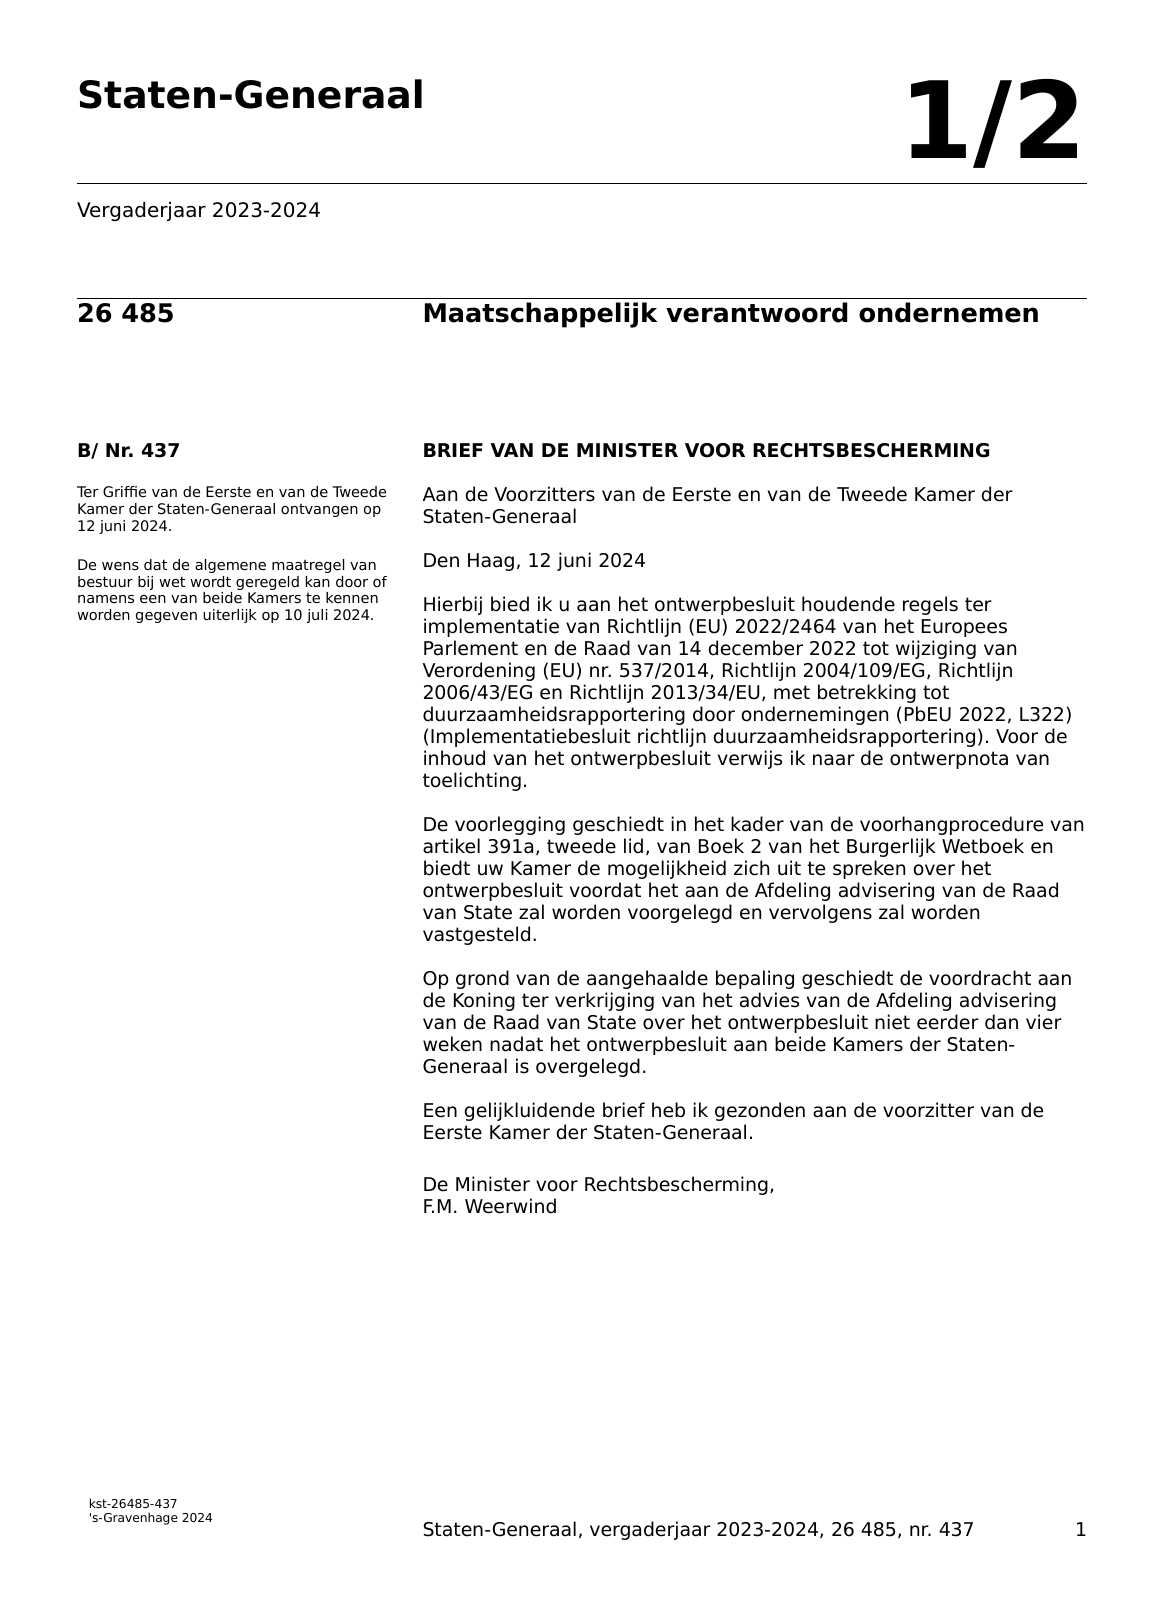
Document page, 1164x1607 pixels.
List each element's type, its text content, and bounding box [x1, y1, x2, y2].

text De Minister voor Rechtsbescherming, F.M. Weerwind [422, 1174, 1087, 1218]
text De wens dat de algemene maatregel van bestuur bij wet wordt geregeld kan door of namens een van beide Kamers te kennen worden gegeven uiterlijk op 10 juli 2024. [77, 557, 399, 624]
text Hierbij bied ik u aan het ontwerpbesluit houdende regels ter implementatie van Richtlijn (EU) 2022/2464 van het Europees Parlement en de Raad van 14 december 2022 tot wijziging van Verordening (EU) nr. 537/2014, Richtlijn 2004/109/EG, Richtlijn 2006/43/EG en Richtlijn 2013/34/EU, met betrekking tot duurzaamheidsrapportering door ondernemingen (PbEU 2022, L322) (Implementatiebesluit richtlijn duurzaamheidsrapportering). Voor de inhoud van het ontwerpbesluit verwijs ik naar de ontwerpnota van toelichting. [422, 594, 1087, 792]
text kst-26485-437 [88, 1497, 323, 1511]
text Ter Griffie van de Eerste en van de Tweede Kamer der Staten-Generaal ontvangen op 12 juni 2024. [77, 484, 399, 534]
subtitle B/ Nr. 437 BRIEF VAN DE MINISTER VOOR RECHTSBESCHERMING [77, 440, 1087, 462]
text Aan de Voorzitters van de Eerste en van de Tweede Kamer der Staten-Generaal [422, 484, 1087, 528]
text Op grond van de aangehaalde bepaling geschiedt de voordracht aan de Koning ter verkrijging van het advies van de Afdeling advisering van de Raad van State over het ontwerpbesluit niet eerder dan vier weken nadat het ontwerpbesluit aan beide Kamers der Staten-Generaal is overgelegd. [422, 968, 1087, 1078]
table_cell Vergaderjaar 2023-2024 [77, 184, 1087, 298]
table_header 1/2 [886, 59, 1087, 183]
text Een gelijkluidende brief heb ik gezonden aan de voorzitter van de Eerste Kamer der Staten-Generaal. [422, 1100, 1087, 1144]
table_header Staten-Generaal [77, 59, 886, 183]
text De voorlegging geschiedt in het kader van de voorhangprocedure van artikel 391a, tweede lid, van Boek 2 van het Burgerlijk Wetboek en biedt uw Kamer de mogelijkheid zich uit te spreken over het ontwerpbesluit voordat het aan de Afdeling advisering van de Raad van State zal worden voorgelegd en vervolgens zal worden vastgesteld. [422, 814, 1087, 946]
text Den Haag, 12 juni 2024 [422, 550, 1087, 572]
text 's-Gravenhage 2024 [88, 1511, 323, 1525]
subtitle 26 485 Maatschappelijk verantwoord ondernemen [77, 299, 1087, 329]
text [77, 534, 399, 557]
